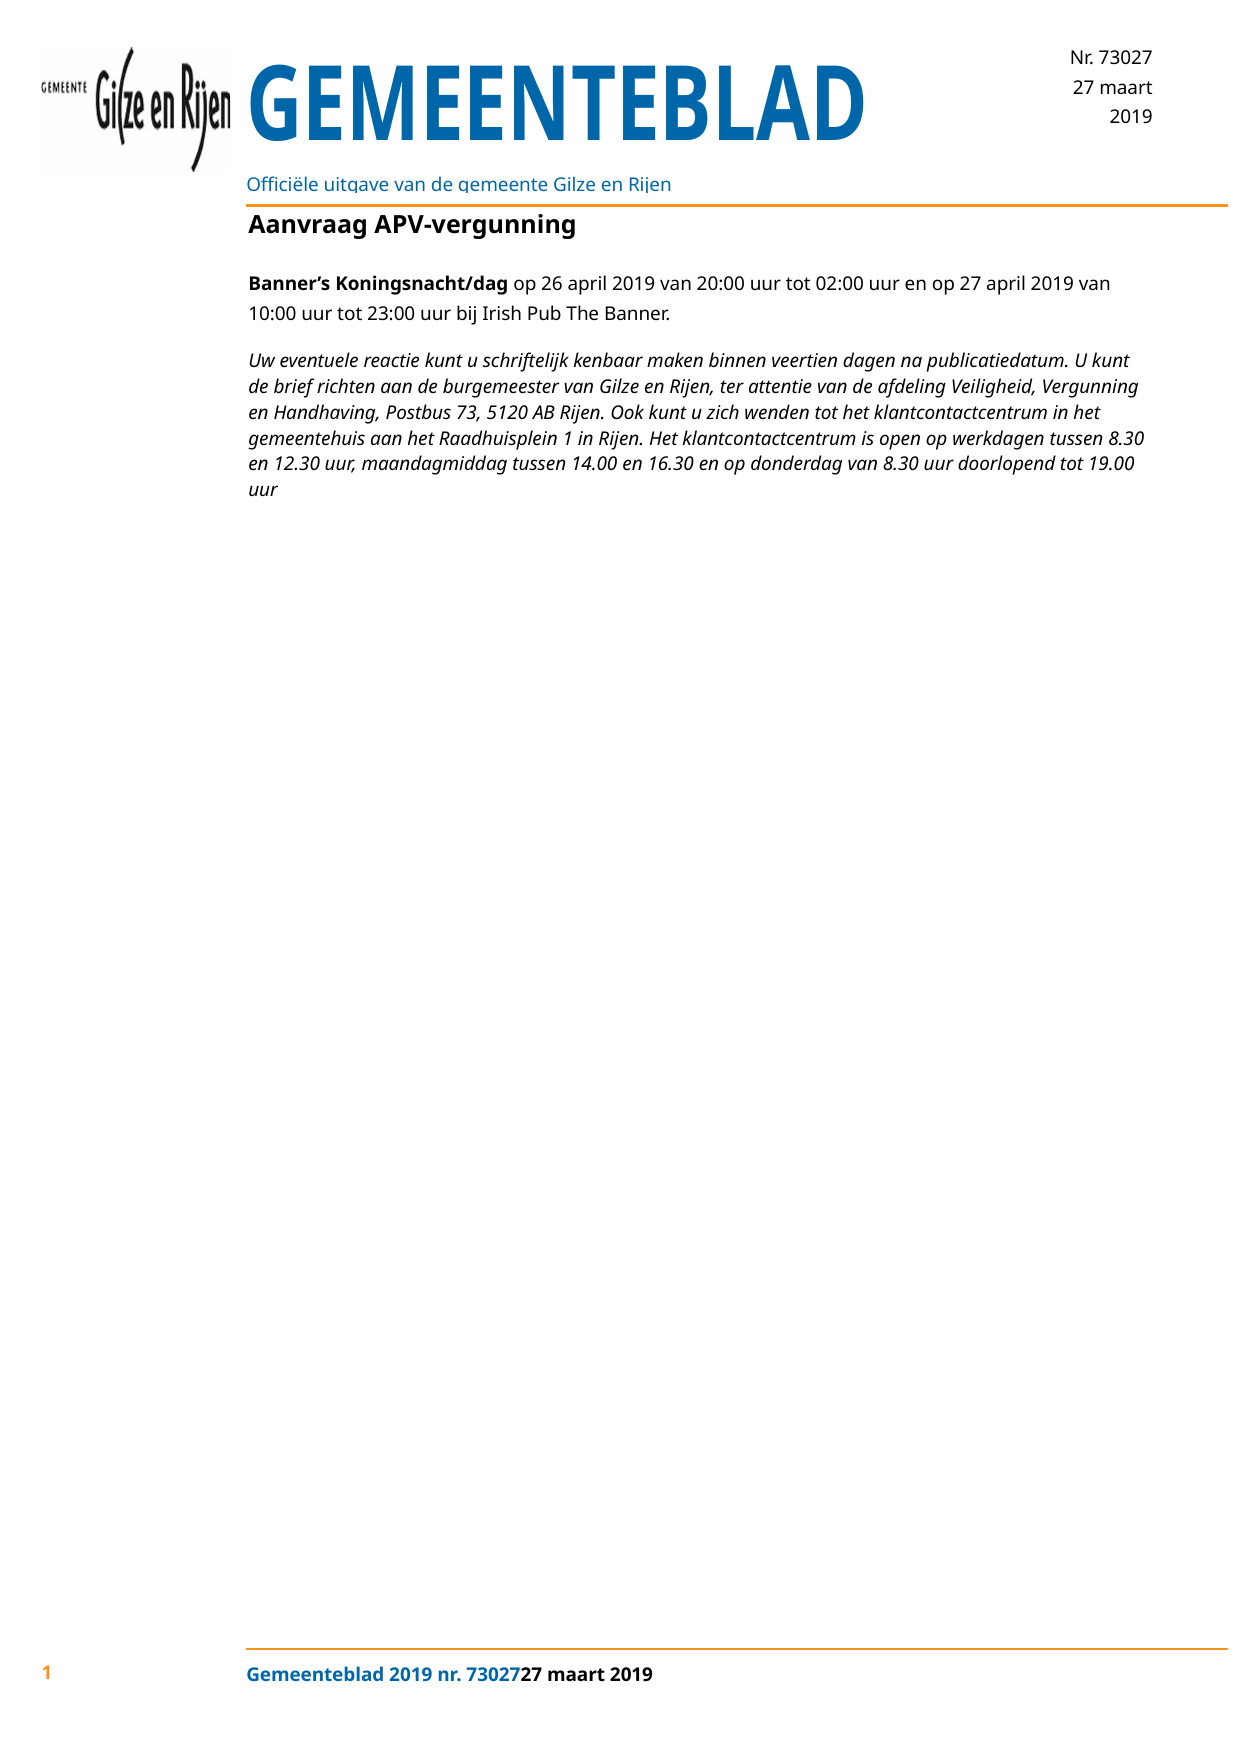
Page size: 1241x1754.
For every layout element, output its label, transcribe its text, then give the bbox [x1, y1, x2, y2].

text Banner’s Koningsnacht/dag op 26 april 2019 van 20:00 uur tot 02:00 uur en op 27 april 2019 van 10:00 uur tot 23:00 uur bij Irish Pub The Banner. [248, 270, 1152, 326]
text Uw eventuele reactie kunt u schriftelijk kenbaar maken binnen veertien dagen na publicatiedatum. U kunt de brief richten aan de burgemeester van Gilze en Rijen, ter attentie van de afdeling Veiligheid, Vergunning en Handhaving, Postbus 73, 5120 AB Rijen. Ook kunt u zich wenden tot het klantcontactcentrum in het gemeentehuis aan het Raadhuisplein 1 in Rijen. Het klantcontactcentrum is open op werkdagen tussen 8.30 en 12.30 uur, maandagmiddag tussen 14.00 en 16.30 en op donderdag van 8.30 uur doorlopend tot 19.00 uur [248, 348, 1152, 502]
text Aanvraag APV-vergunning [248, 207, 1152, 241]
picture [41, 47, 231, 172]
